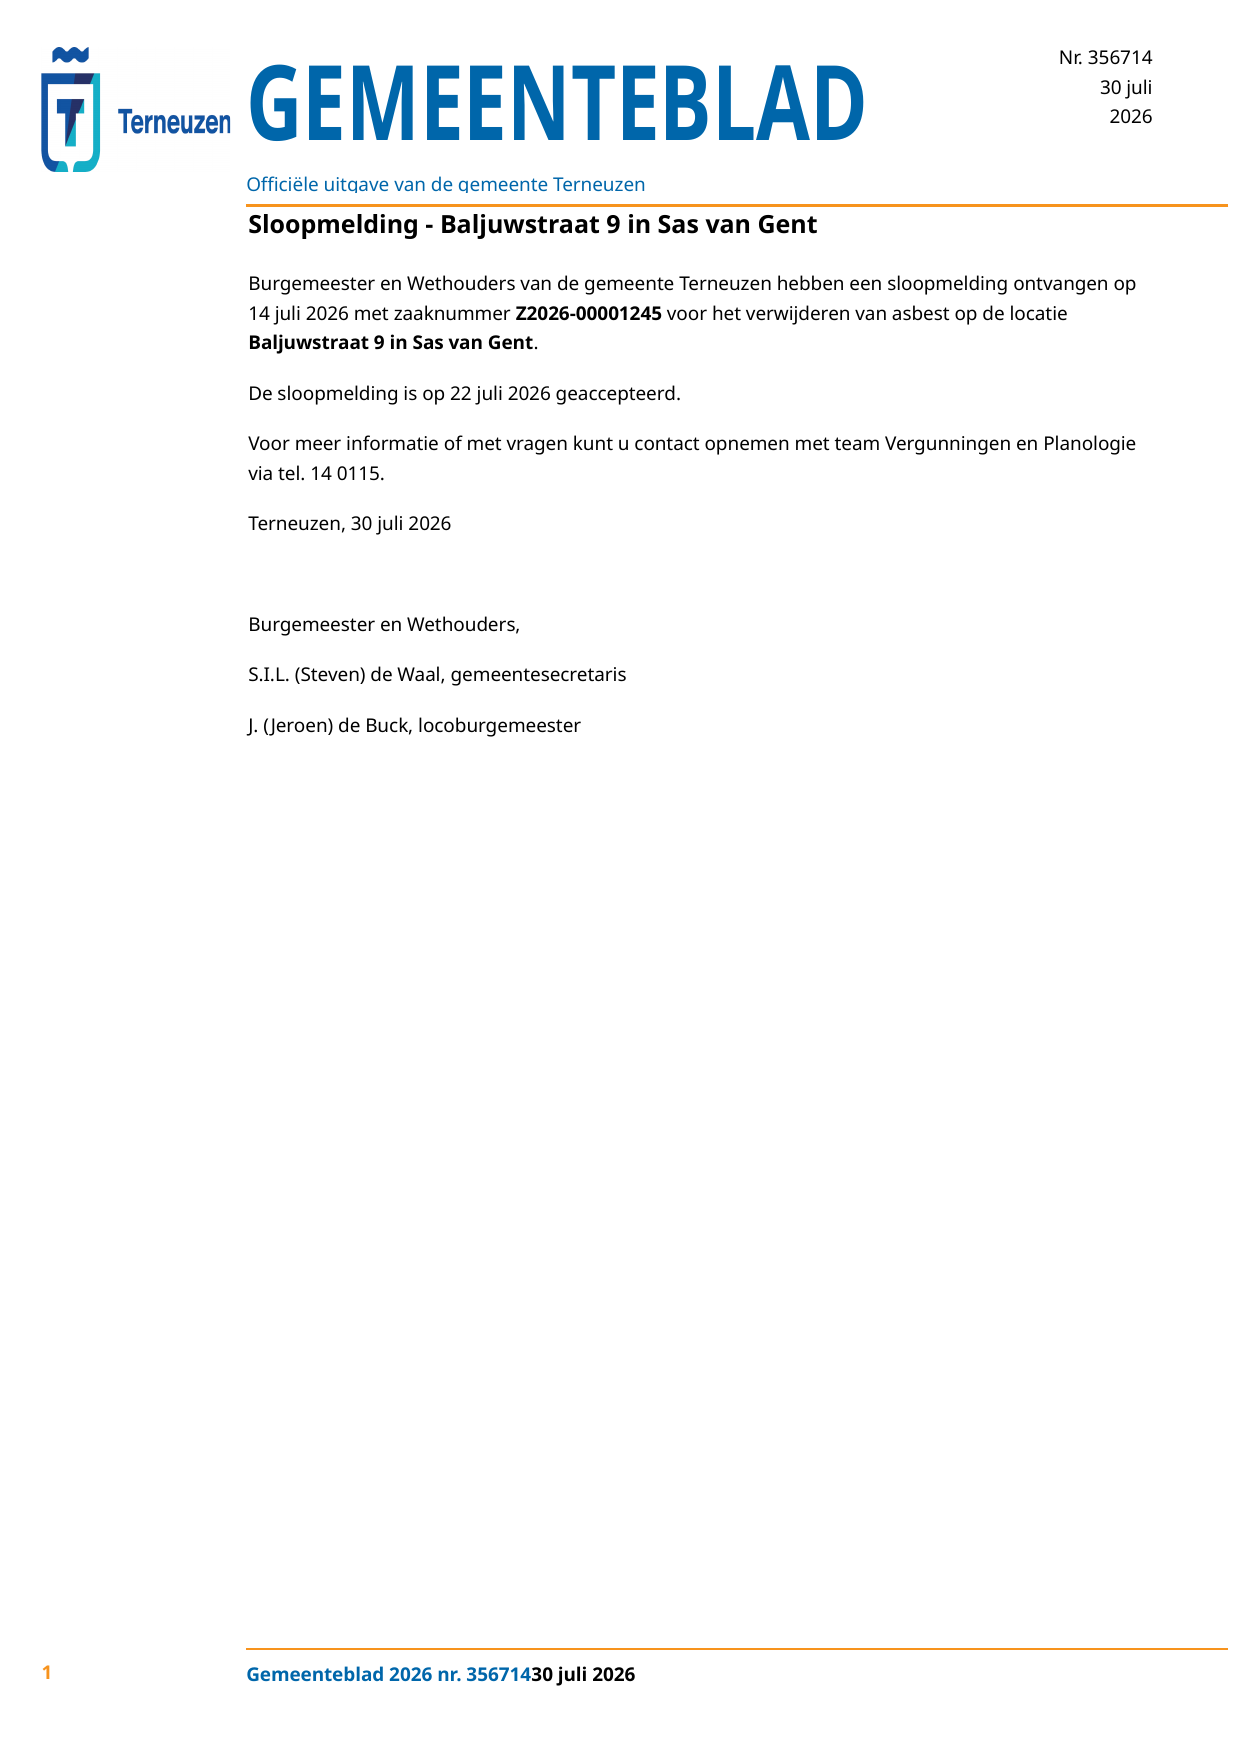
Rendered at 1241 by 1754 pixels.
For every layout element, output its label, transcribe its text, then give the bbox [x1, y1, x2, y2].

text Sloopmelding - Baljuwstraat 9 in Sas van Gent [248, 207, 1152, 241]
text Burgemeester en Wethouders, [248, 611, 1152, 637]
text De sloopmelding is op 22 juli 2026 geaccepteerd. [248, 380, 1152, 406]
text Voor meer informatie of met vragen kunt u contact opnemen met team Vergunningen en Planologie via tel. 14 0115. [248, 430, 1152, 486]
text J. (Jeroen) de Buck, locoburgemeester [248, 712, 1152, 738]
text S.I.L. (Steven) de Waal, gemeentesecretaris [248, 662, 1152, 687]
text Terneuzen, 30 juli 2026 [248, 510, 1152, 536]
text Burgemeester en Wethouders van de gemeente Terneuzen hebben een sloopmelding ontvangen op 14 juli 2026 met zaaknummer Z2026-00001245 voor het verwijderen van asbest op de locatie Baljuwstraat 9 in Sas van Gent. [248, 270, 1152, 355]
picture [41, 47, 231, 172]
